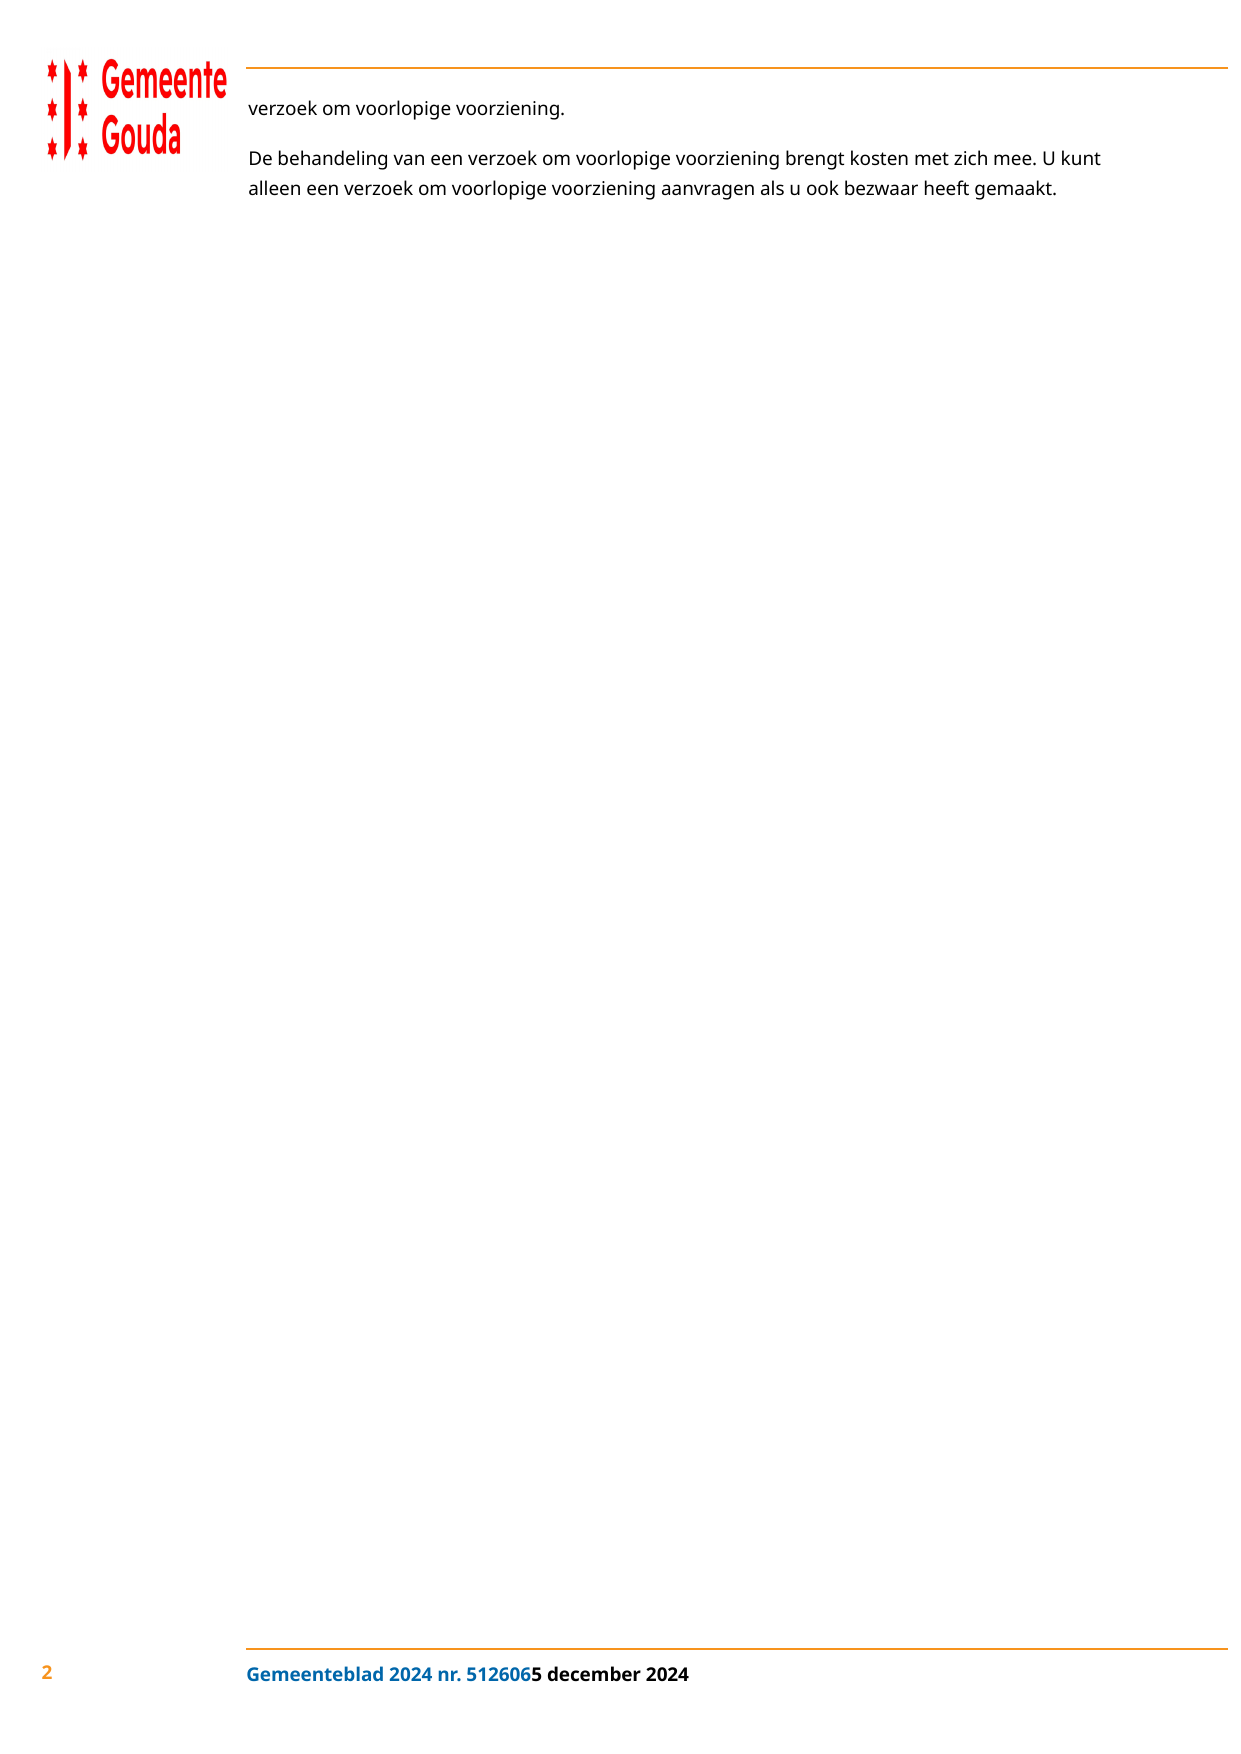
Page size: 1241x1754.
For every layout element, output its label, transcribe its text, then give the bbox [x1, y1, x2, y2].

text verzoek om voorlopige voorziening. [248, 95, 1152, 121]
picture [41, 47, 231, 172]
text De behandeling van een verzoek om voorlopige voorziening brengt kosten met zich mee. U kunt alleen een verzoek om voorlopige voorziening aanvragen als u ook bezwaar heeft gemaakt. [248, 145, 1152, 201]
